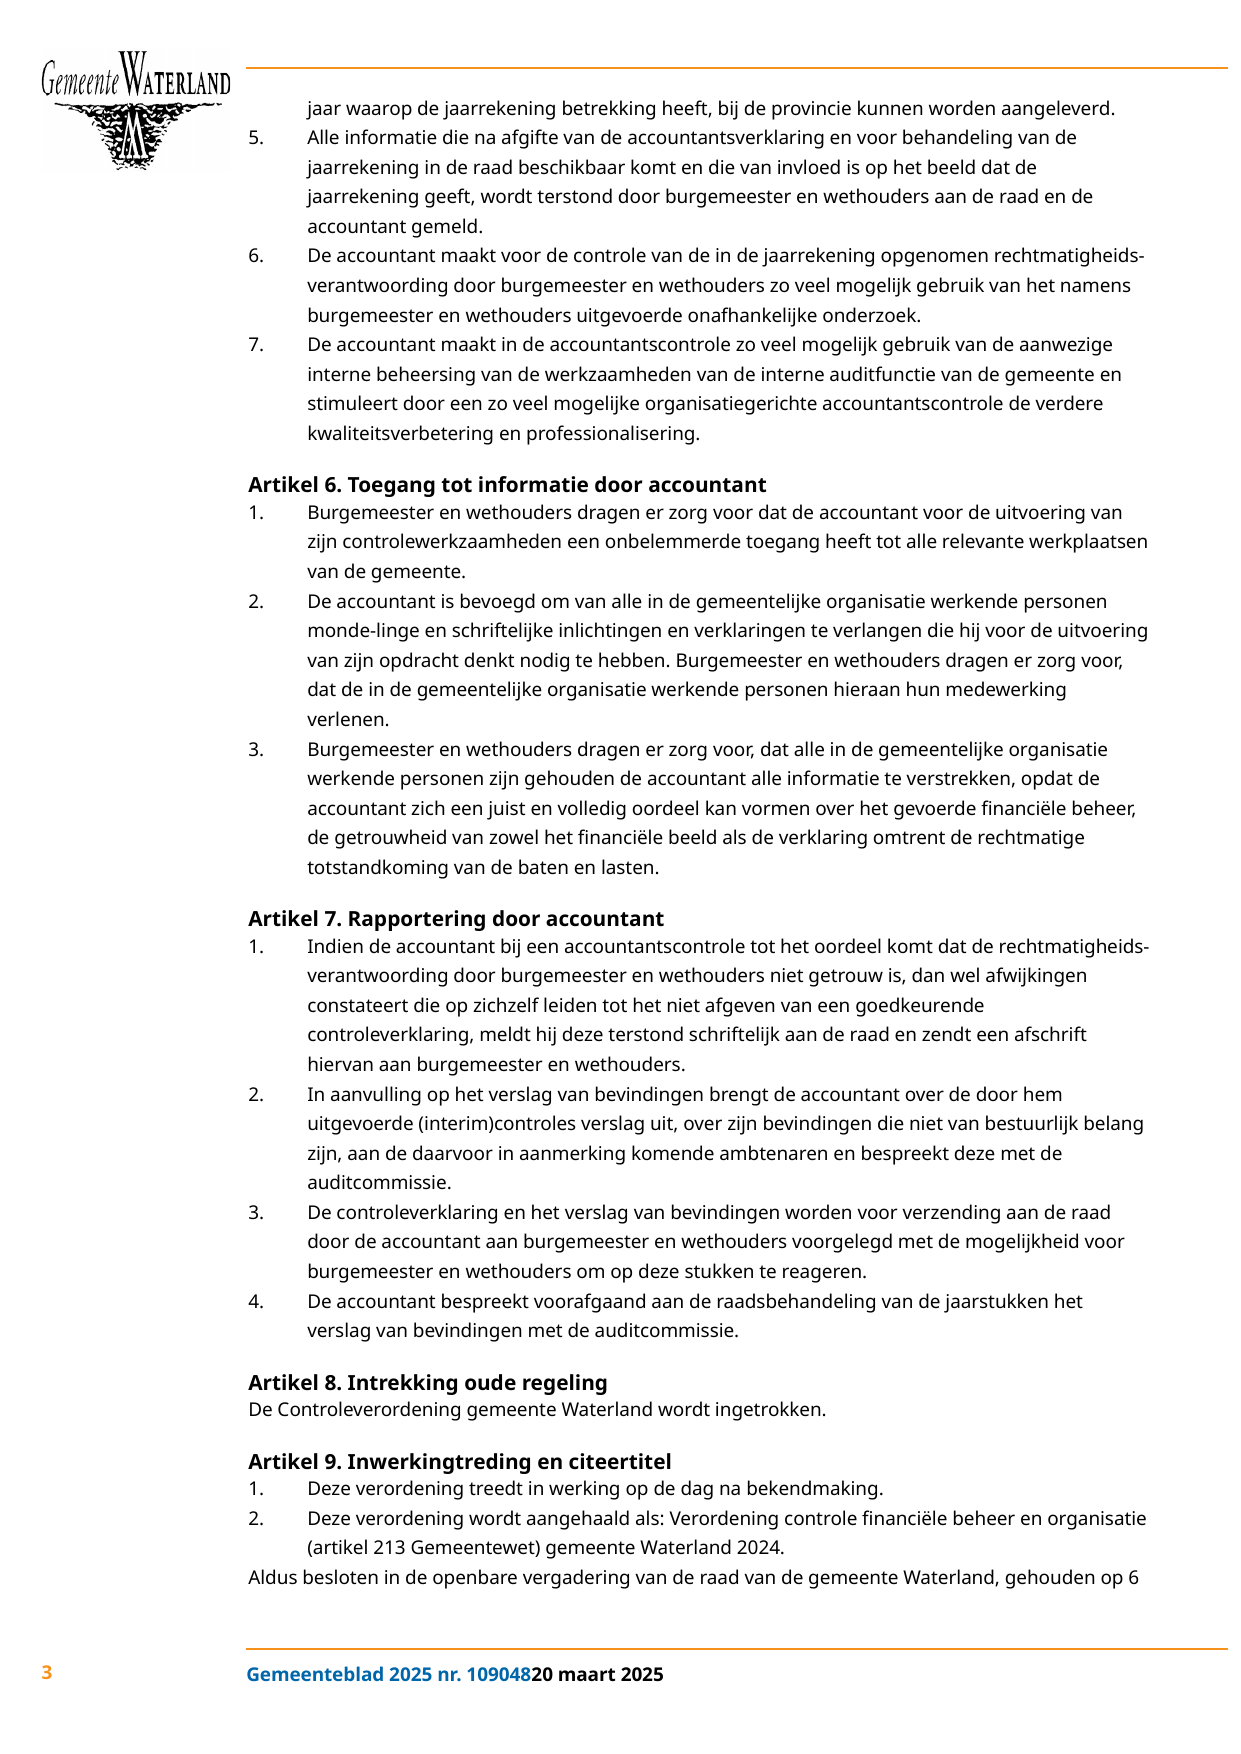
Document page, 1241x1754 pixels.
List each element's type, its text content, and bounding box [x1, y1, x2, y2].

list Alle informatie die na afgifte van de accountantsverklaring en voor behandeling van de jaarrekening in de raad beschikbaar komt en die van invloed is op het beeld dat de jaarrekening geeft, wordt terstond door burgemeester en wethouders aan de raad en de accountant gemeld. [248, 124, 1152, 239]
list De controleverklaring en het verslag van bevindingen worden voor verzending aan de raad door de accountant aan burgemeester en wethouders voorgelegd met de mogelijkheid voor burgemeester en wethouders om op deze stukken te reageren. [248, 1199, 1152, 1284]
list De accountant maakt voor de controle van de in de jaarrekening opgenomen rechtmatigheids-verantwoording door burgemeester en wethouders zo veel mogelijk gebruik van het namens burgemeester en wethouders uitgevoerde onafhankelijke onderzoek. [248, 243, 1152, 328]
list jaar waarop de jaarrekening betrekking heeft, bij de provincie kunnen worden aangeleverd. [248, 95, 1152, 121]
list In aanvulling op het verslag van bevindingen brengt de accountant over de door hem uitgevoerde (interim)controles verslag uit, over zijn bevindingen die niet van bestuurlijk belang zijn, aan de daarvoor in aanmerking komende ambtenaren en bespreekt deze met de auditcommissie. [248, 1081, 1152, 1195]
text Artikel 9. Inwerkingtreding en citeertitel [248, 1447, 1152, 1475]
text Artikel 7. Rapportering door accountant [248, 904, 1152, 933]
list De accountant is bevoegd om van alle in de gemeentelijke organisatie werkende personen monde-linge en schriftelijke inlichtingen en verklaringen te verlangen die hij voor de uitvoering van zijn opdracht denkt nodig te hebben. Burgemeester en wethouders dragen er zorg voor, dat de in de gemeentelijke organisatie werkende personen hieraan hun medewerking verlenen. [248, 588, 1152, 732]
list De accountant maakt in de accountantscontrole zo veel mogelijk gebruik van de aanwezige interne beheersing van de werkzaamheden van de interne auditfunctie van de gemeente en stimuleert door een zo veel mogelijke organisatiegerichte accountantscontrole de verdere kwaliteitsverbetering en professionalisering. [248, 331, 1152, 446]
text De Controleverordening gemeente Waterland wordt ingetrokken. [248, 1396, 1152, 1422]
list Deze verordening treedt in werking op de dag na bekendmaking. [248, 1475, 1152, 1501]
picture [41, 47, 231, 172]
list Burgemeester en wethouders dragen er zorg voor dat de accountant voor de uitvoering van zijn controlewerkzaamheden een onbelemmerde toegang heeft tot alle relevante werkplaatsen van de gemeente. [248, 499, 1152, 584]
list Deze verordening wordt aangehaald als: Verordening controle financiële beheer en organisatie (artikel 213 Gemeentewet) gemeente Waterland 2024. [248, 1505, 1152, 1560]
list De accountant bespreekt voorafgaand aan de raadsbehandeling van de jaarstukken het verslag van bevindingen met de auditcommissie. [248, 1288, 1152, 1343]
text Artikel 6. Toegang tot informatie door accountant [248, 471, 1152, 499]
text Aldus besloten in de openbare vergadering van de raad van de gemeente Waterland, gehouden op 6 [248, 1564, 1152, 1590]
list Burgemeester en wethouders dragen er zorg voor, dat alle in de gemeentelijke organisatie werkende personen zijn gehouden de accountant alle informatie te verstrekken, opdat de accountant zich een juist en volledig oordeel kan vormen over het gevoerde financiële beheer, de getrouwheid van zowel het financiële beeld als de verklaring omtrent de rechtmatige totstandkoming van de baten en lasten. [248, 736, 1152, 880]
list Indien de accountant bij een accountantscontrole tot het oordeel komt dat de rechtmatigheids-verantwoording door burgemeester en wethouders niet getrouw is, dan wel afwijkingen constateert die op zichzelf leiden tot het niet afgeven van een goedkeurende controleverklaring, meldt hij deze terstond schriftelijk aan de raad en zendt een afschrift hiervan aan burgemeester en wethouders. [248, 933, 1152, 1077]
text Artikel 8. Intrekking oude regeling [248, 1368, 1152, 1396]
